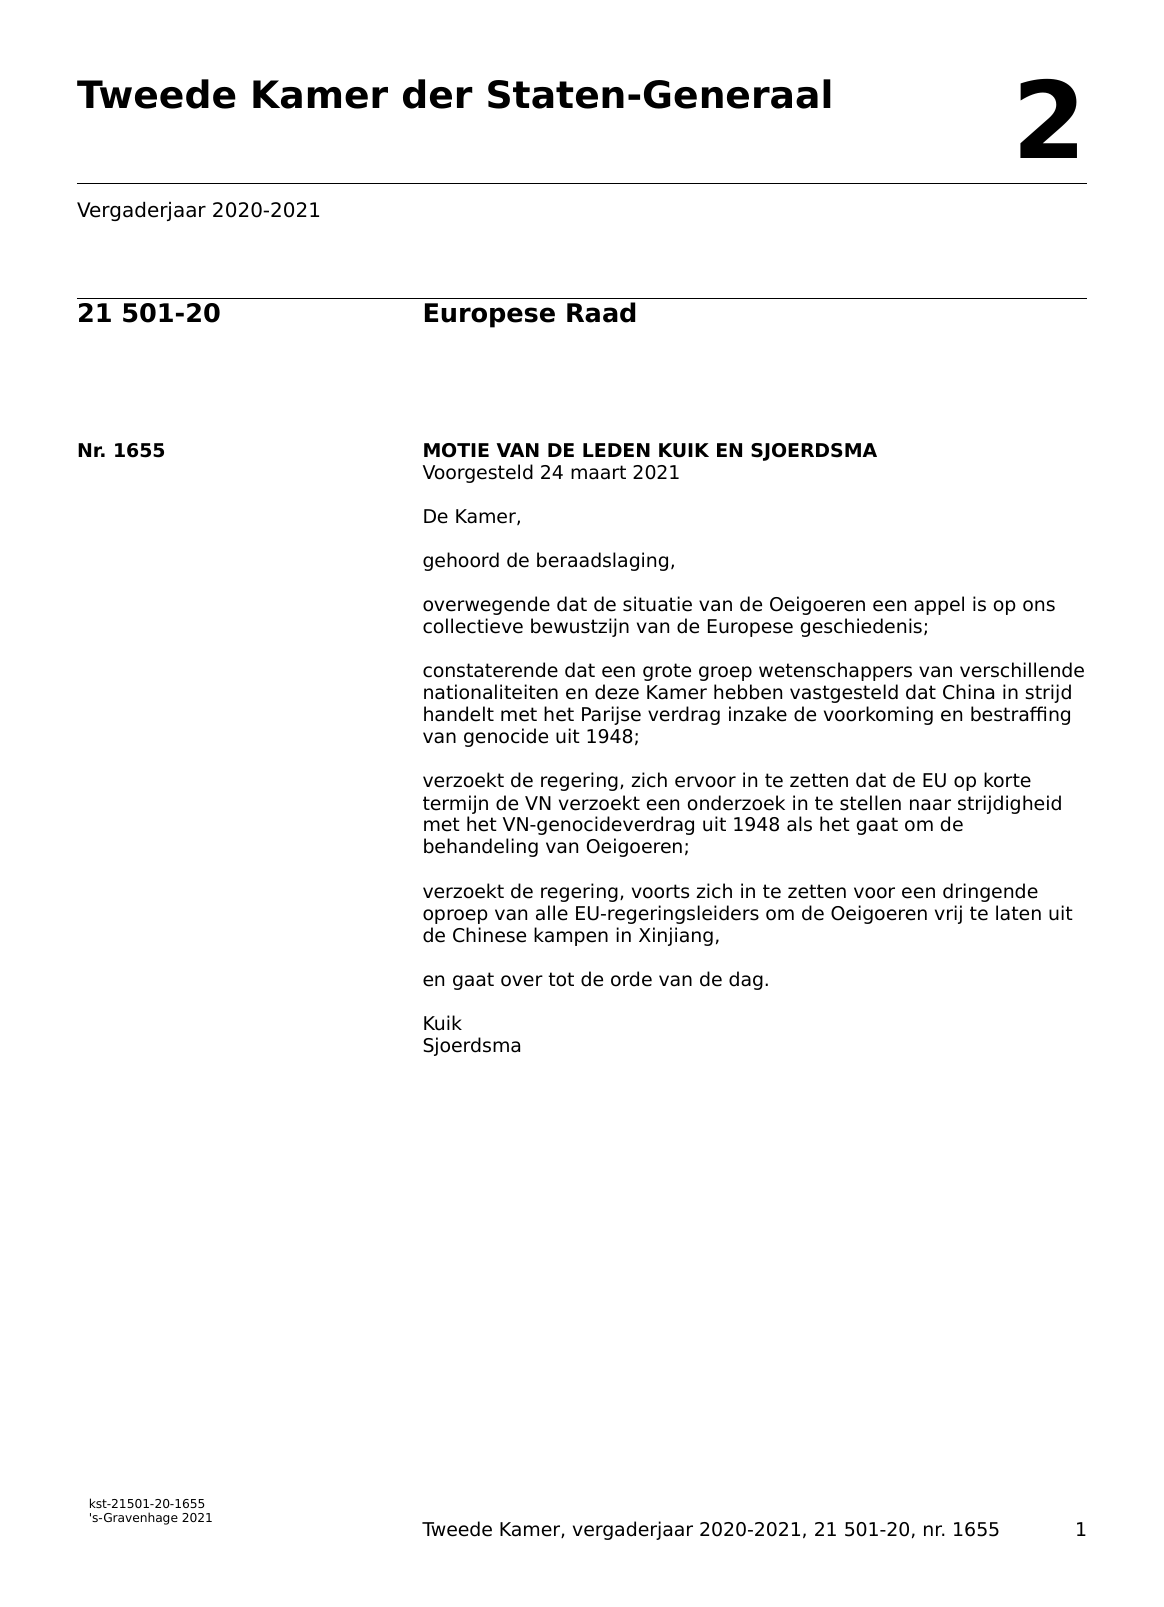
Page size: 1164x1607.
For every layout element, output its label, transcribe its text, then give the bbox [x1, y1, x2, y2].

subtitle Nr. 1655 MOTIE VAN DE LEDEN KUIK EN SJOERDSMA [77, 440, 1087, 462]
text Voorgesteld 24 maart 2021 [422, 462, 1087, 484]
table_cell Vergaderjaar 2020-2021 [77, 184, 1087, 298]
text Kuik [422, 1013, 1087, 1035]
subtitle 21 501-20 Europese Raad [77, 299, 1087, 329]
text kst-21501-20-1655 [88, 1497, 323, 1511]
table_header Tweede Kamer der Staten-Generaal [77, 59, 886, 183]
text Sjoerdsma [422, 1035, 1087, 1057]
text en gaat over tot de orde van de dag. [422, 969, 1087, 991]
text 's-Gravenhage 2021 [88, 1511, 323, 1525]
text verzoekt de regering, zich ervoor in te zetten dat de EU op korte termijn de VN verzoekt een onderzoek in te stellen naar strijdigheid met het VN-genocideverdrag uit 1948 als het gaat om de behandeling van Oeigoeren; [422, 770, 1087, 858]
table_header 2 [886, 59, 1087, 183]
text gehoord de beraadslaging, [422, 550, 1087, 572]
text verzoekt de regering, voorts zich in te zetten voor een dringende oproep van alle EU-regeringsleiders om de Oeigoeren vrij te laten uit de Chinese kampen in Xinjiang, [422, 881, 1087, 946]
text De Kamer, [422, 506, 1087, 528]
text constaterende dat een grote groep wetenschappers van verschillende nationaliteiten en deze Kamer hebben vastgesteld dat China in strijd handelt met het Parijse verdrag inzake de voorkoming en bestraffing van genocide uit 1948; [422, 660, 1087, 748]
text overwegende dat de situatie van de Oeigoeren een appel is op ons collectieve bewustzijn van de Europese geschiedenis; [422, 594, 1087, 638]
